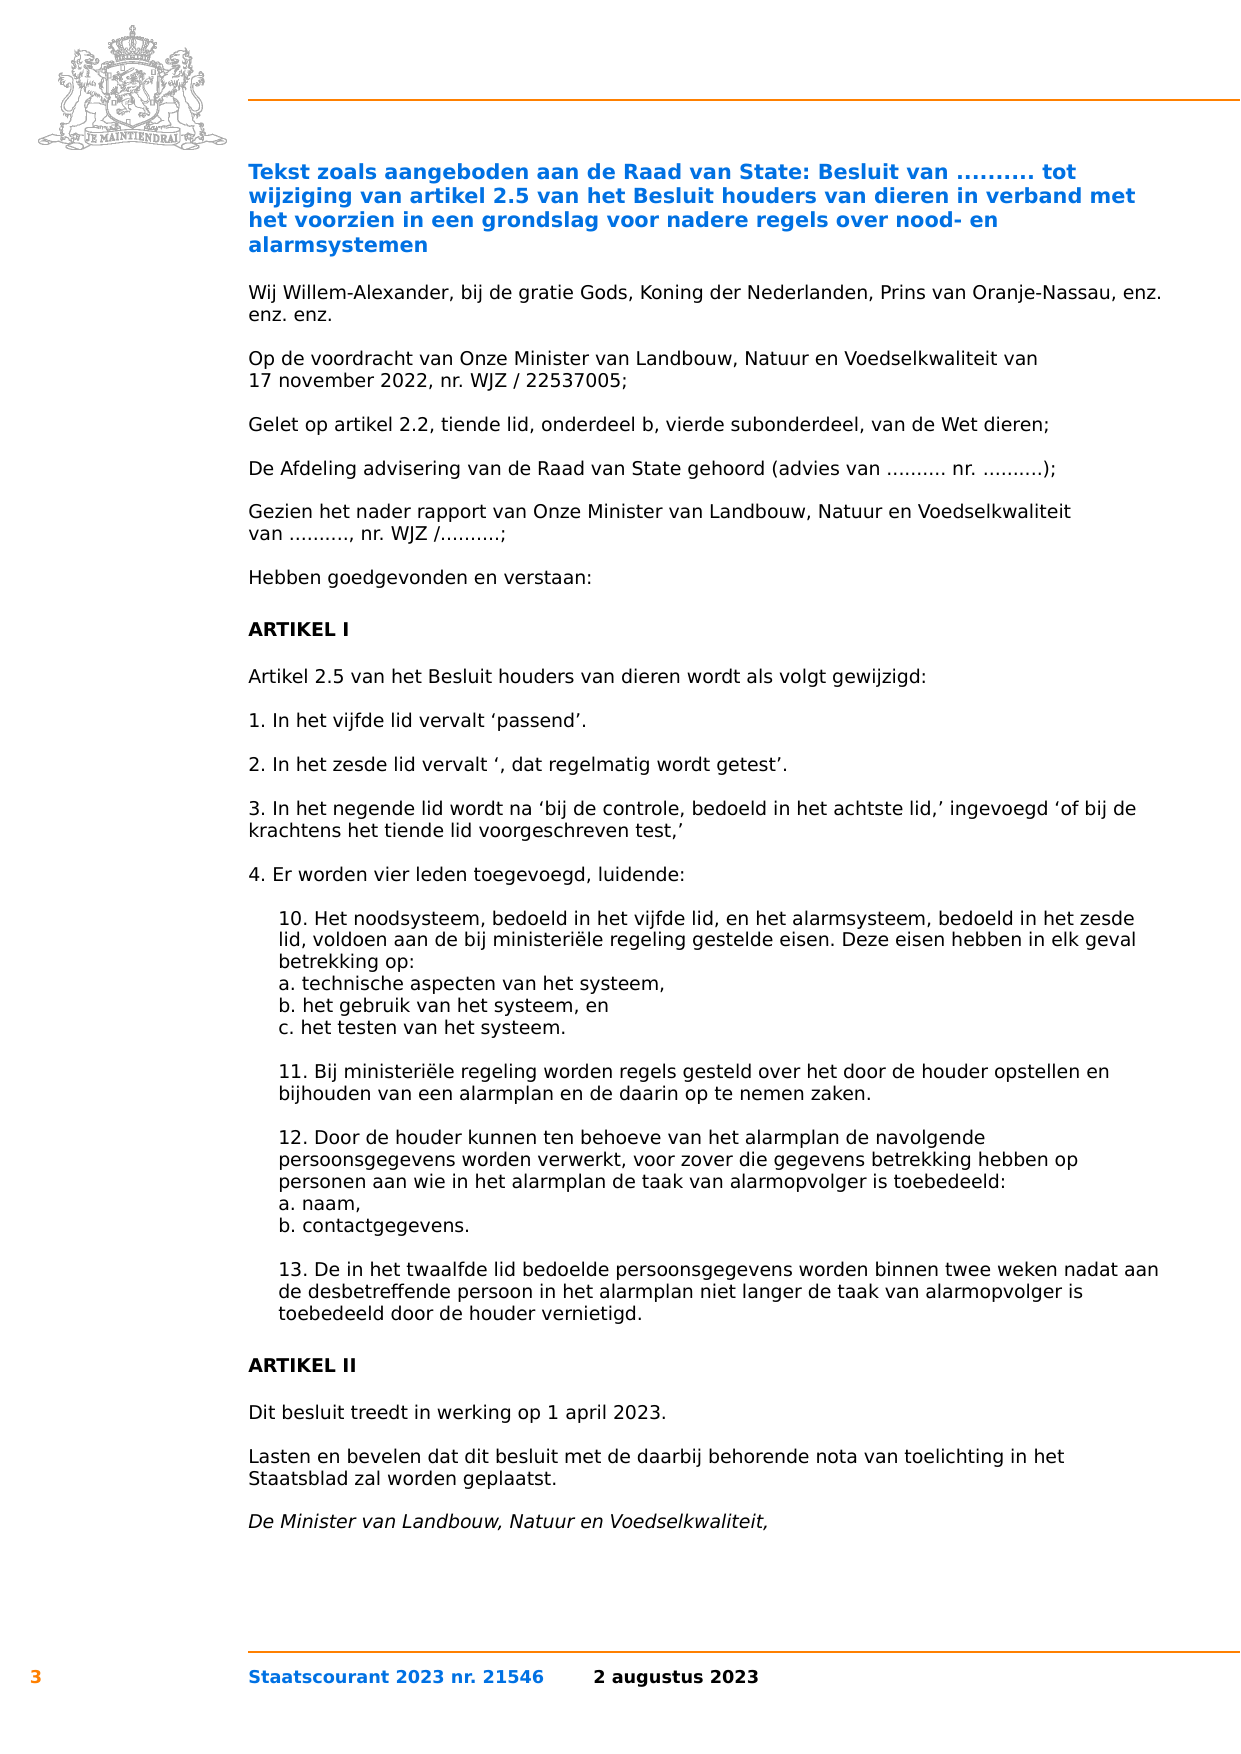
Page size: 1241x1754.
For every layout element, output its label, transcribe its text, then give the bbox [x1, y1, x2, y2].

text a. naam, [278, 1193, 1163, 1215]
text b. contactgegevens. [278, 1215, 1163, 1237]
text b. het gebruik van het systeem, en [278, 995, 1163, 1017]
text 10. Het noodsysteem, bedoeld in het vijfde lid, en het alarmsysteem, bedoeld in het zesde lid, voldoen aan de bij ministeriële regeling gestelde eisen. Deze eisen hebben in elk geval betrekking op: [278, 907, 1163, 973]
text 1. In het vijfde lid vervalt ‘passend’. [248, 710, 1163, 732]
subtitle ARTIKEL I [248, 619, 1163, 641]
subtitle Tekst zoals aangeboden aan de Raad van State: Besluit van .......... tot wijziging van artikel 2.5 van het Besluit houders van dieren in verband met het voorzien in een grondslag voor nadere regels over nood- en alarmsystemen [248, 160, 1163, 257]
text Hebben goedgevonden en verstaan: [248, 567, 1163, 589]
subtitle ARTIKEL II [248, 1355, 1163, 1377]
text 12. Door de houder kunnen ten behoeve van het alarmplan de navolgende persoonsgegevens worden verwerkt, voor zover die gegevens betrekking hebben op personen aan wie in het alarmplan de taak van alarmopvolger is toebedeeld: [278, 1127, 1163, 1193]
text a. technische aspecten van het systeem, [278, 973, 1163, 995]
text 2. In het zesde lid vervalt ‘, dat regelmatig wordt getest’. [248, 754, 1163, 776]
text Op de voordracht van Onze Minister van Landbouw, Natuur en Voedselkwaliteit van 17 november 2022, nr. WJZ / 22537005; [248, 348, 1163, 392]
text 3. In het negende lid wordt na ‘bij de controle, bedoeld in het achtste lid,’ ingevoegd ‘of bij de krachtens het tiende lid voorgeschreven test,’ [248, 798, 1163, 842]
text Artikel 2.5 van het Besluit houders van dieren wordt als volgt gewijzigd: [248, 666, 1163, 688]
text Gelet op artikel 2.2, tiende lid, onderdeel b, vierde subonderdeel, van de Wet dieren; [248, 414, 1163, 436]
text Lasten en bevelen dat dit besluit met de daarbij behorende nota van toelichting in het Staatsblad zal worden geplaatst. [248, 1446, 1163, 1489]
text De Afdeling advisering van de Raad van State gehoord (advies van .......... nr. ..........); [248, 457, 1163, 479]
text 13. De in het twaalfde lid bedoelde persoonsgegevens worden binnen twee weken nadat aan de desbetreffende persoon in het alarmplan niet langer de taak van alarmopvolger is toebedeeld door de houder vernietigd. [278, 1259, 1163, 1325]
text Dit besluit treedt in werking op 1 april 2023. [248, 1402, 1163, 1424]
text Wij Willem-Alexander, bij de gratie Gods, Koning der Nederlanden, Prins van Oranje-Nassau, enz. enz. enz. [248, 282, 1163, 326]
text Gezien het nader rapport van Onze Minister van Landbouw, Natuur en Voedselkwaliteit van .........., nr. WJZ /..........; [248, 501, 1163, 545]
text 11. Bij ministeriële regeling worden regels gesteld over het door de houder opstellen en bijhouden van een alarmplan en de daarin op te nemen zaken. [278, 1061, 1163, 1105]
text De Minister van Landbouw, Natuur en Voedselkwaliteit, [248, 1511, 1163, 1533]
picture [38, 25, 227, 150]
text 4. Er worden vier leden toegevoegd, luidende: [248, 863, 1163, 886]
text c. het testen van het systeem. [278, 1017, 1163, 1039]
